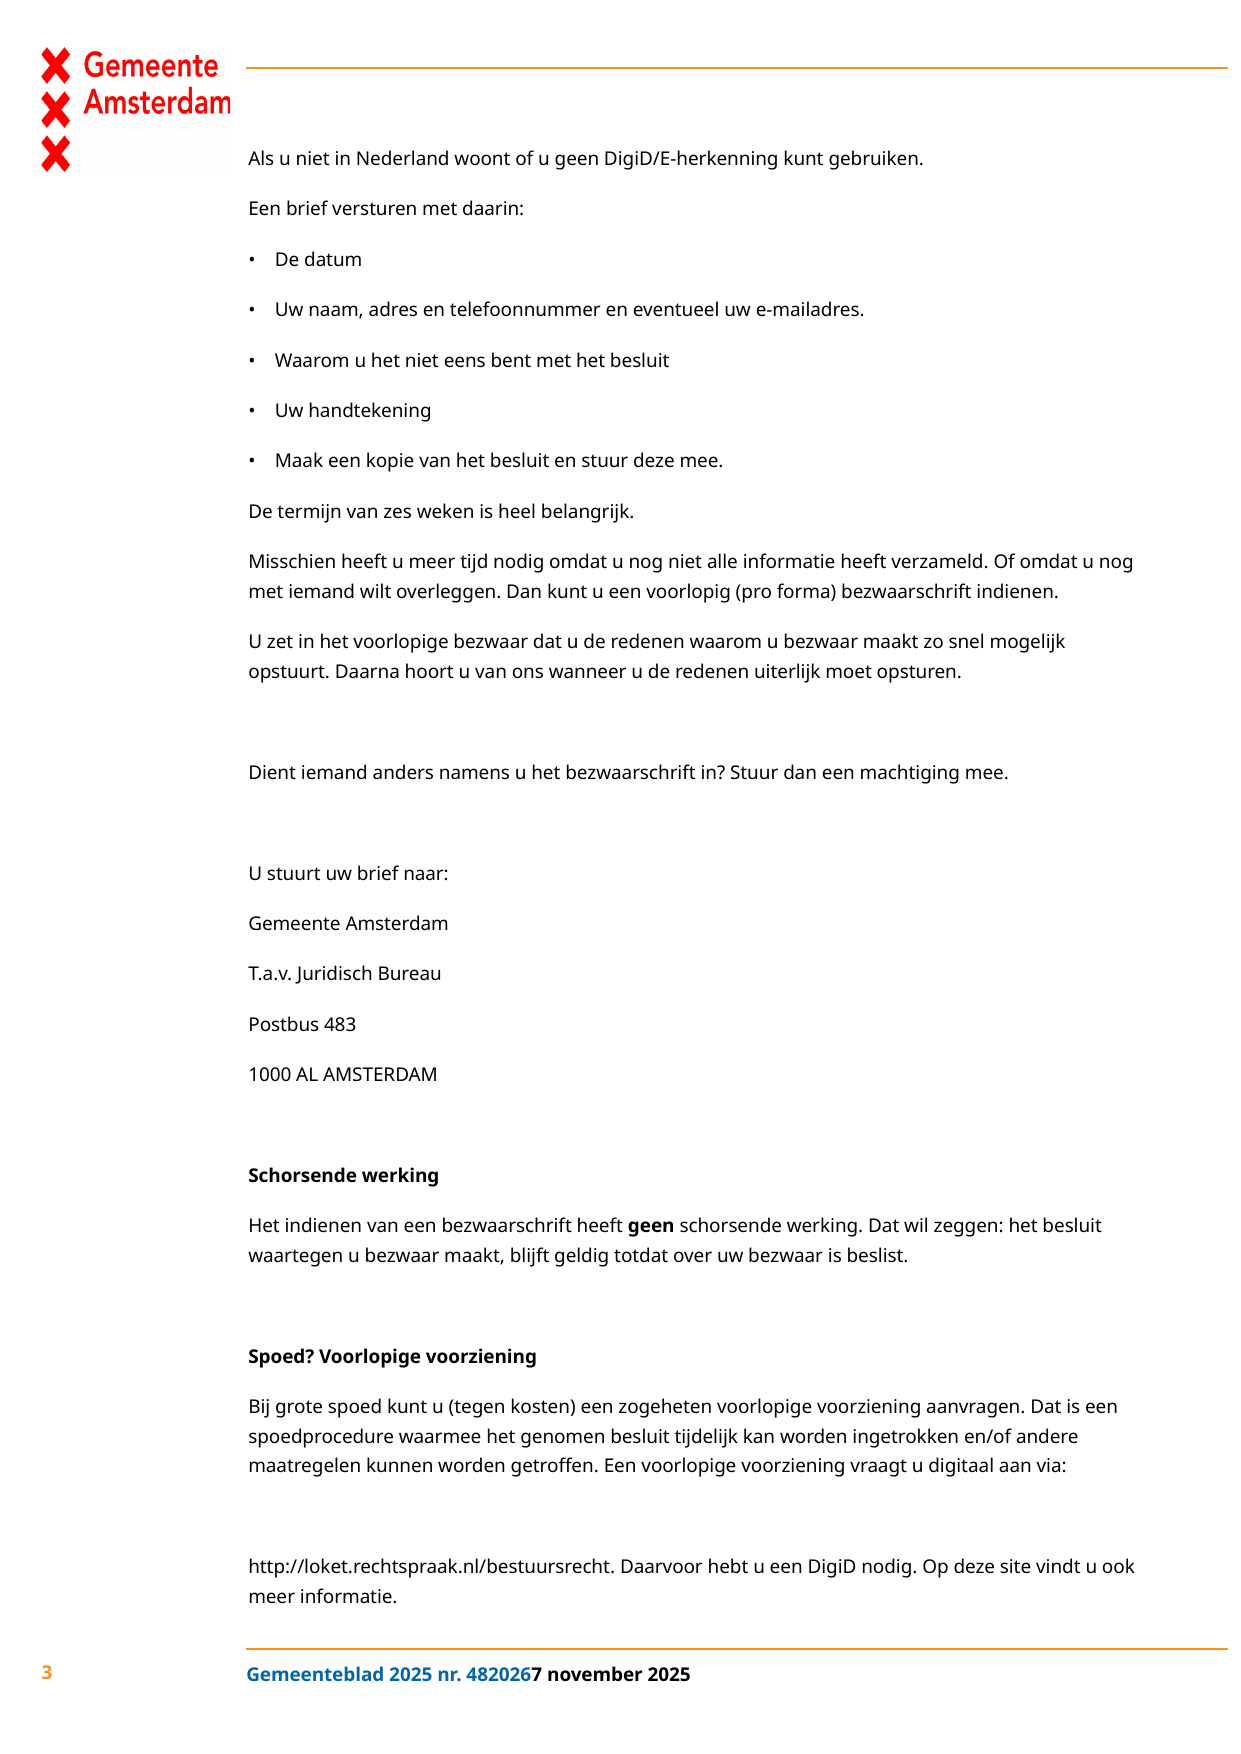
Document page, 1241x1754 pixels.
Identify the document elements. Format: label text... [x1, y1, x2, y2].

picture [41, 47, 231, 172]
text Misschien heeft u meer tijd nodig omdat u nog niet alle informatie heeft verzameld. Of omdat u nog met iemand wilt overleggen. Dan kunt u een voorlopig (pro forma) bezwaarschrift indienen. [248, 548, 1152, 604]
text • Waarom u het niet eens bent met het besluit [248, 347, 1152, 373]
text • Uw handtekening [248, 397, 1152, 423]
text • Maak een kopie van het besluit en stuur deze mee. [248, 448, 1152, 473]
text Als u niet in Nederland woont of u geen DigiD/E-herkenning kunt gebruiken. [248, 145, 1152, 171]
text Het indienen van een bezwaarschrift heeft geen schorsende werking. Dat wil zeggen: het besluit waartegen u bezwaar maakt, blijft geldig totdat over uw bezwaar is beslist. [248, 1213, 1152, 1268]
text Een brief versturen met daarin: [248, 196, 1152, 221]
text Gemeente Amsterdam [248, 910, 1152, 936]
text • Uw naam, adres en telefoonnummer en eventueel uw e-mailadres. [248, 296, 1152, 322]
text De termijn van zes weken is heel belangrijk. [248, 498, 1152, 524]
text http://loket.rechtspraak.nl/bestuursrecht. Daarvoor hebt u een DigiD nodig. Op deze site vindt u ook meer informatie. [248, 1553, 1152, 1609]
text Dient iemand anders namens u het bezwaarschrift in? Stuur dan een machtiging mee. [248, 759, 1152, 785]
text Spoed? Voorlopige voorziening [248, 1343, 1152, 1369]
text U zet in het voorlopige bezwaar dat u de redenen waarom u bezwaar maakt zo snel mogelijk opstuurt. Daarna hoort u van ons wanneer u de redenen uiterlijk moet opsturen. [248, 628, 1152, 684]
text Postbus 483 [248, 1011, 1152, 1037]
text 1000 AL AMSTERDAM [248, 1061, 1152, 1087]
text T.a.v. Juridisch Bureau [248, 961, 1152, 986]
text Schorsende werking [248, 1162, 1152, 1188]
text U stuurt uw brief naar: [248, 860, 1152, 886]
text Bij grote spoed kunt u (tegen kosten) een zogeheten voorlopige voorziening aanvragen. Dat is een spoedprocedure waarmee het genomen besluit tijdelijk kan worden ingetrokken en/of andere maatregelen kunnen worden getroffen. Een voorlopige voorziening vraagt u digitaal aan via: [248, 1393, 1152, 1478]
text • De datum [248, 246, 1152, 272]
